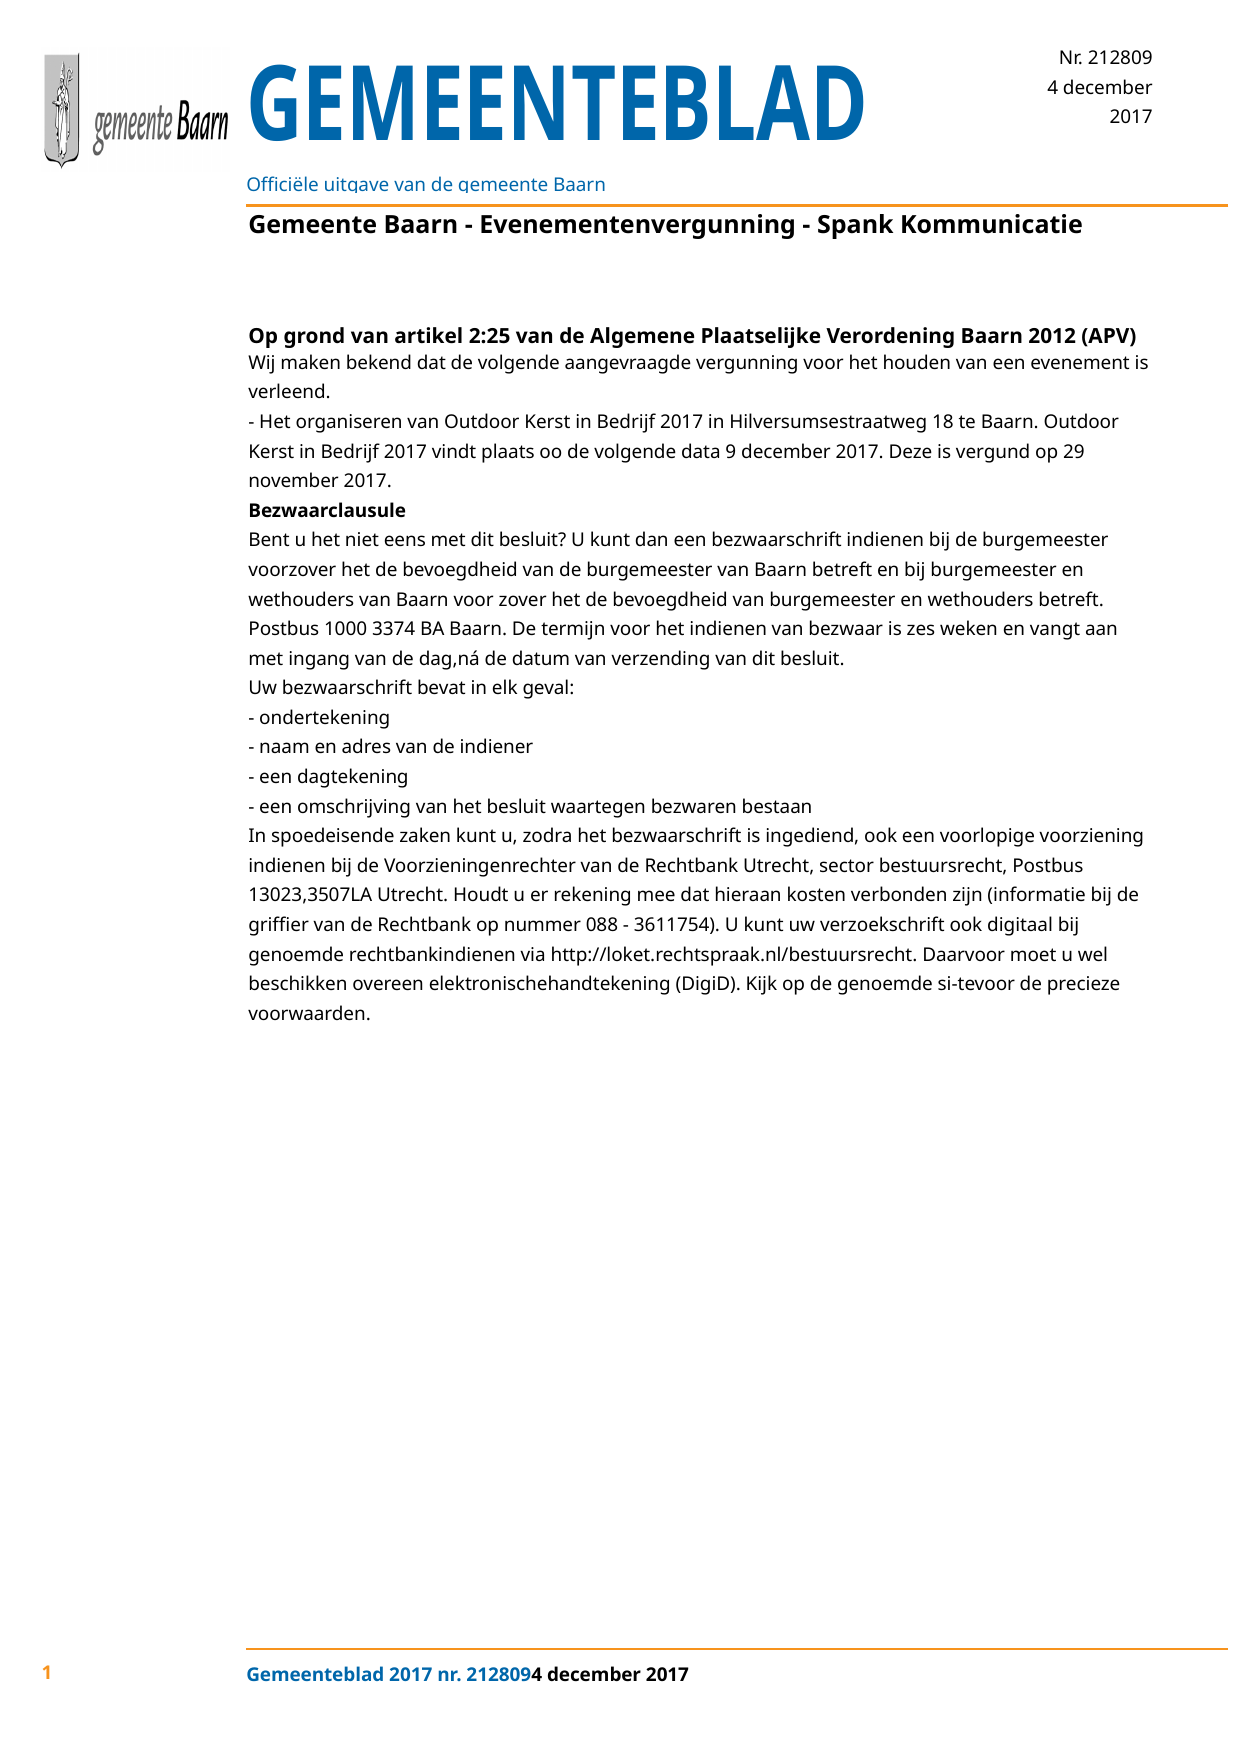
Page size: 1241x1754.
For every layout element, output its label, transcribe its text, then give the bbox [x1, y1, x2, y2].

text In spoedeisende zaken kunt u, zodra het bezwaarschrift is ingediend, ook een voorlopige voorziening indienen bij de Voorzieningenrechter van de Rechtbank Utrecht, sector bestuursrecht, Postbus 13023,3507LA Utrecht. Houdt u er rekening mee dat hieraan kosten verbonden zijn (informatie bij de griffier van de Rechtbank op nummer 088 - 3611754). U kunt uw verzoekschrift ook digitaal bij genoemde rechtbankindienen via http://loket.rechtspraak.nl/bestuursrecht. Daarvoor moet u wel beschikken overeen elektronischehandtekening (DigiD). Kijk op de genoemde si-tevoor de precieze voorwaarden. [248, 822, 1152, 1026]
text Bezwaarclausule [248, 497, 1152, 523]
picture [41, 47, 231, 172]
text Bent u het niet eens met dit besluit? U kunt dan een bezwaarschrift indienen bij de burgemeester voorzover het de bevoegdheid van de burgemeester van Baarn betreft en bij burgemeester en wethouders van Baarn voor zover het de bevoegdheid van burgemeester en wethouders betreft. Postbus 1000 3374 BA Baarn. De termijn voor het indienen van bezwaar is zes weken en vangt aan met ingang van de dag,ná de datum van verzending van dit besluit. [248, 527, 1152, 671]
text - ondertekening [248, 704, 1152, 730]
text - een omschrijving van het besluit waartegen bezwaren bestaan [248, 793, 1152, 819]
text Wij maken bekend dat de volgende aangevraagde vergunning voor het houden van een evenement is verleend. [248, 349, 1152, 404]
text Gemeente Baarn - Evenementenvergunning - Spank Kommunicatie [248, 207, 1152, 241]
text - naam en adres van de indiener [248, 734, 1152, 759]
text Uw bezwaarschrift bevat in elk geval: [248, 674, 1152, 700]
text Op grond van artikel 2:25 van de Algemene Plaatselijke Verordening Baarn 2012 (APV) [248, 321, 1152, 349]
text - Het organiseren van Outdoor Kerst in Bedrijf 2017 in Hilversumsestraatweg 18 te Baarn. Outdoor Kerst in Bedrijf 2017 vindt plaats oo de volgende data 9 december 2017. Deze is vergund op 29 november 2017. [248, 408, 1152, 493]
text - een dagtekening [248, 763, 1152, 789]
